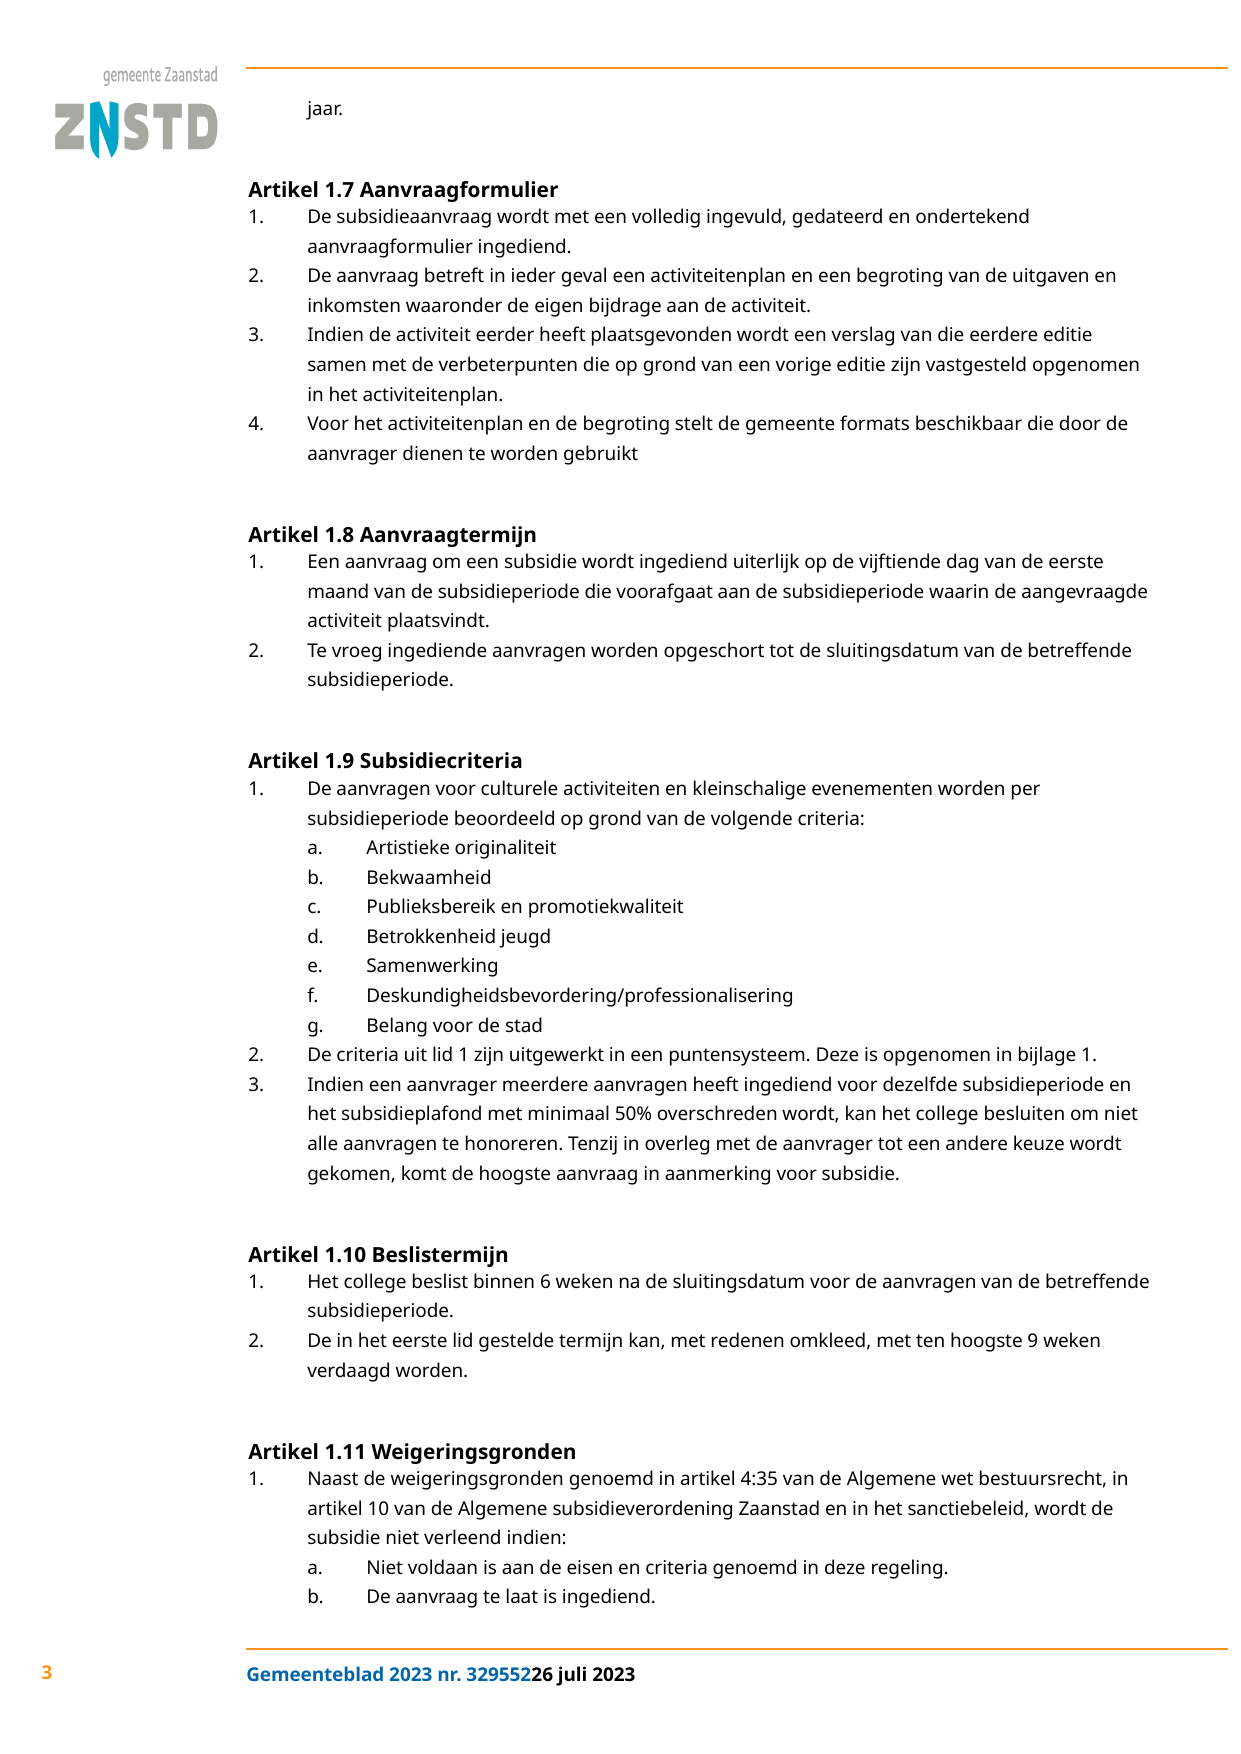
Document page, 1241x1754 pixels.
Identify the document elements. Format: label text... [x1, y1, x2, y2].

list De in het eerste lid gestelde termijn kan, met redenen omkleed, met ten hoogste 9 weken verdaagd worden. [248, 1327, 1152, 1383]
list Voor het activiteitenplan en de begroting stelt de gemeente formats beschikbaar die door de aanvrager dienen te worden gebruikt [248, 410, 1152, 466]
list Belang voor de stad [307, 1012, 1152, 1037]
list Artistieke originaliteit [307, 834, 1152, 860]
text Artikel 1.8 Aanvraagtermijn [248, 520, 1152, 548]
list De aanvragen voor culturele activiteiten en kleinschalige evenementen worden per subsidieperiode beoordeeld op grond van de volgende criteria: [248, 775, 1152, 830]
picture [41, 47, 231, 172]
text Artikel 1.11 Weigeringsgronden [248, 1437, 1152, 1465]
list Het college beslist binnen 6 weken na de sluitingsdatum voor de aanvragen van de betreffende subsidieperiode. [248, 1268, 1152, 1323]
list Samenwerking [307, 953, 1152, 978]
list Bekwaamheid [307, 864, 1152, 889]
text Artikel 1.9 Subsidiecriteria [248, 747, 1152, 775]
list jaar. [248, 95, 1152, 121]
list Indien de activiteit eerder heeft plaatsgevonden wordt een verslag van die eerdere editie samen met de verbeterpunten die op grond van een vorige editie zijn vastgesteld opgenomen in het activiteitenplan. [248, 322, 1152, 406]
list Naast de weigeringsgronden genoemd in artikel 4:35 van de Algemene wet bestuursrecht, in artikel 10 van de Algemene subsidieverordening Zaanstad en in het sanctiebeleid, wordt de subsidie niet verleend indien: [248, 1465, 1152, 1550]
list De aanvraag betreft in ieder geval een activiteitenplan en een begroting van de uitgaven en inkomsten waaronder de eigen bijdrage aan de activiteit. [248, 262, 1152, 318]
text Artikel 1.10 Beslistermijn [248, 1240, 1152, 1268]
list Publieksbereik en promotiekwaliteit [307, 893, 1152, 919]
list Deskundigheidsbevordering/professionalisering [307, 982, 1152, 1008]
list Betrokkenheid jeugd [307, 923, 1152, 949]
list Indien een aanvrager meerdere aanvragen heeft ingediend voor dezelfde subsidieperiode en het subsidieplafond met minimaal 50% overschreden wordt, kan het college besluiten om niet alle aanvragen te honoreren. Tenzij in overleg met de aanvrager tot een andere keuze wordt gekomen, komt de hoogste aanvraag in aanmerking voor subsidie. [248, 1071, 1152, 1185]
text Artikel 1.7 Aanvraagformulier [248, 175, 1152, 203]
list De criteria uit lid 1 zijn uitgewerkt in een puntensysteem. Deze is opgenomen in bijlage 1. [248, 1041, 1152, 1067]
list Te vroeg ingediende aanvragen worden opgeschort tot de sluitingsdatum van de betreffende subsidieperiode. [248, 637, 1152, 692]
list Een aanvraag om een subsidie wordt ingediend uiterlijk op de vijftiende dag van de eerste maand van de subsidieperiode die voorafgaat aan de subsidieperiode waarin de aangevraagde activiteit plaatsvindt. [248, 548, 1152, 633]
list De aanvraag te laat is ingediend. [307, 1584, 1152, 1609]
list De subsidieaanvraag wordt met een volledig ingevuld, gedateerd en ondertekend aanvraagformulier ingediend. [248, 203, 1152, 258]
list Niet voldaan is aan de eisen en criteria genoemd in deze regeling. [307, 1554, 1152, 1580]
